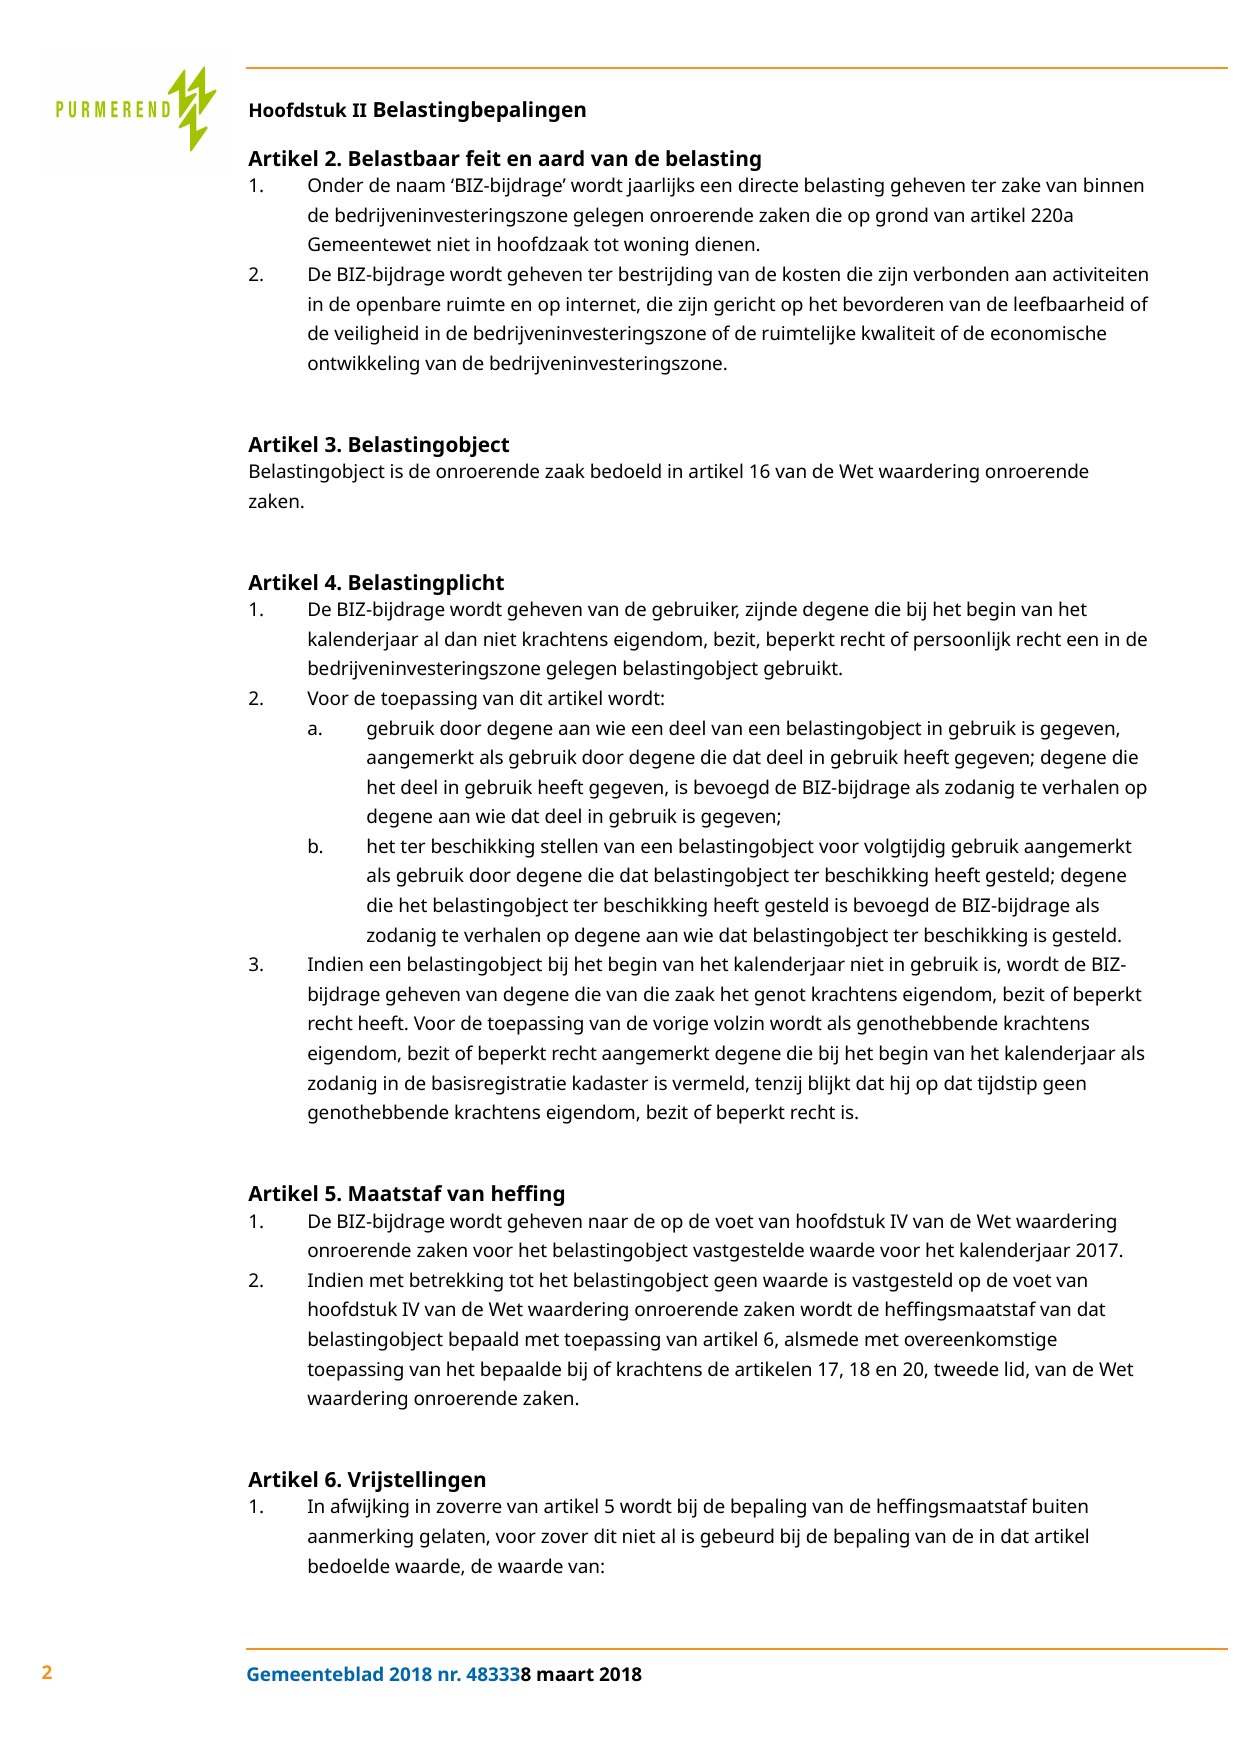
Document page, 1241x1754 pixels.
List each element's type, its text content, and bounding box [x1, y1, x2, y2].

list De BIZ-bijdrage wordt geheven van de gebruiker, zijnde degene die bij het begin van het kalenderjaar al dan niet krachtens eigendom, bezit, beperkt recht of persoonlijk recht een in de bedrijveninvesteringszone gelegen belastingobject gebruikt. [248, 596, 1152, 681]
text Artikel 3. Belastingobject [248, 430, 1152, 458]
picture [41, 47, 231, 172]
text Hoofdstuk II Belastingbepalingen [248, 95, 1152, 123]
list Indien met betrekking tot het belastingobject geen waarde is vastgesteld op de voet van hoofdstuk IV van de Wet waardering onroerende zaken wordt de heffingsmaatstaf van dat belastingobject bepaald met toepassing van artikel 6, alsmede met overeenkomstige toepassing van het bepaalde bij of krachtens de artikelen 17, 18 en 20, tweede lid, van de Wet waardering onroerende zaken. [248, 1267, 1152, 1411]
text Artikel 4. Belastingplicht [248, 568, 1152, 596]
list Onder de naam ‘BIZ-bijdrage’ wordt jaarlijks een directe belasting geheven ter zake van binnen de bedrijveninvesteringszone gelegen onroerende zaken die op grond van artikel 220a Gemeentewet niet in hoofdzaak tot woning dienen. [248, 172, 1152, 257]
list Voor de toepassing van dit artikel wordt: [248, 685, 1152, 711]
list Indien een belastingobject bij het begin van het kalenderjaar niet in gebruik is, wordt de BIZ-bijdrage geheven van degene die van die zaak het genot krachtens eigendom, bezit of beperkt recht heeft. Voor de toepassing van de vorige volzin wordt als genothebbende krachtens eigendom, bezit of beperkt recht aangemerkt degene die bij het begin van het kalenderjaar als zodanig in de basisregistratie kadaster is vermeld, tenzij blijkt dat hij op dat tijdstip geen genothebbende krachtens eigendom, bezit of beperkt recht is. [248, 951, 1152, 1125]
list In afwijking in zoverre van artikel 5 wordt bij de bepaling van de heffingsmaatstaf buiten aanmerking gelaten, voor zover dit niet al is gebeurd bij de bepaling van de in dat artikel bedoelde waarde, de waarde van: [248, 1494, 1152, 1579]
text Artikel 2. Belastbaar feit en aard van de belasting [248, 144, 1152, 172]
list gebruik door degene aan wie een deel van een belastingobject in gebruik is gegeven, aangemerkt als gebruik door degene die dat deel in gebruik heeft gegeven; degene die het deel in gebruik heeft gegeven, is bevoegd de BIZ-bijdrage als zodanig te verhalen op degene aan wie dat deel in gebruik is gegeven; [307, 715, 1152, 829]
list het ter beschikking stellen van een belastingobject voor volgtijdig gebruik aangemerkt als gebruik door degene die dat belastingobject ter beschikking heeft gesteld; degene die het belastingobject ter beschikking heeft gesteld is bevoegd de BIZ-bijdrage als zodanig te verhalen op degene aan wie dat belastingobject ter beschikking is gesteld. [307, 833, 1152, 948]
list De BIZ-bijdrage wordt geheven naar de op de voet van hoofdstuk IV van de Wet waardering onroerende zaken voor het belastingobject vastgestelde waarde voor het kalenderjaar 2017. [248, 1208, 1152, 1263]
list De BIZ-bijdrage wordt geheven ter bestrijding van de kosten die zijn verbonden aan activiteiten in de openbare ruimte en op internet, die zijn gericht op het bevorderen van de leefbaarheid of de veiligheid in de bedrijveninvesteringszone of de ruimtelijke kwaliteit of de economische ontwikkeling van de bedrijveninvesteringszone. [248, 261, 1152, 376]
text Artikel 6. Vrijstellingen [248, 1465, 1152, 1494]
text Artikel 5. Maatstaf van heffing [248, 1179, 1152, 1208]
text Belastingobject is de onroerende zaak bedoeld in artikel 16 van de Wet waardering onroerende zaken. [248, 458, 1152, 514]
